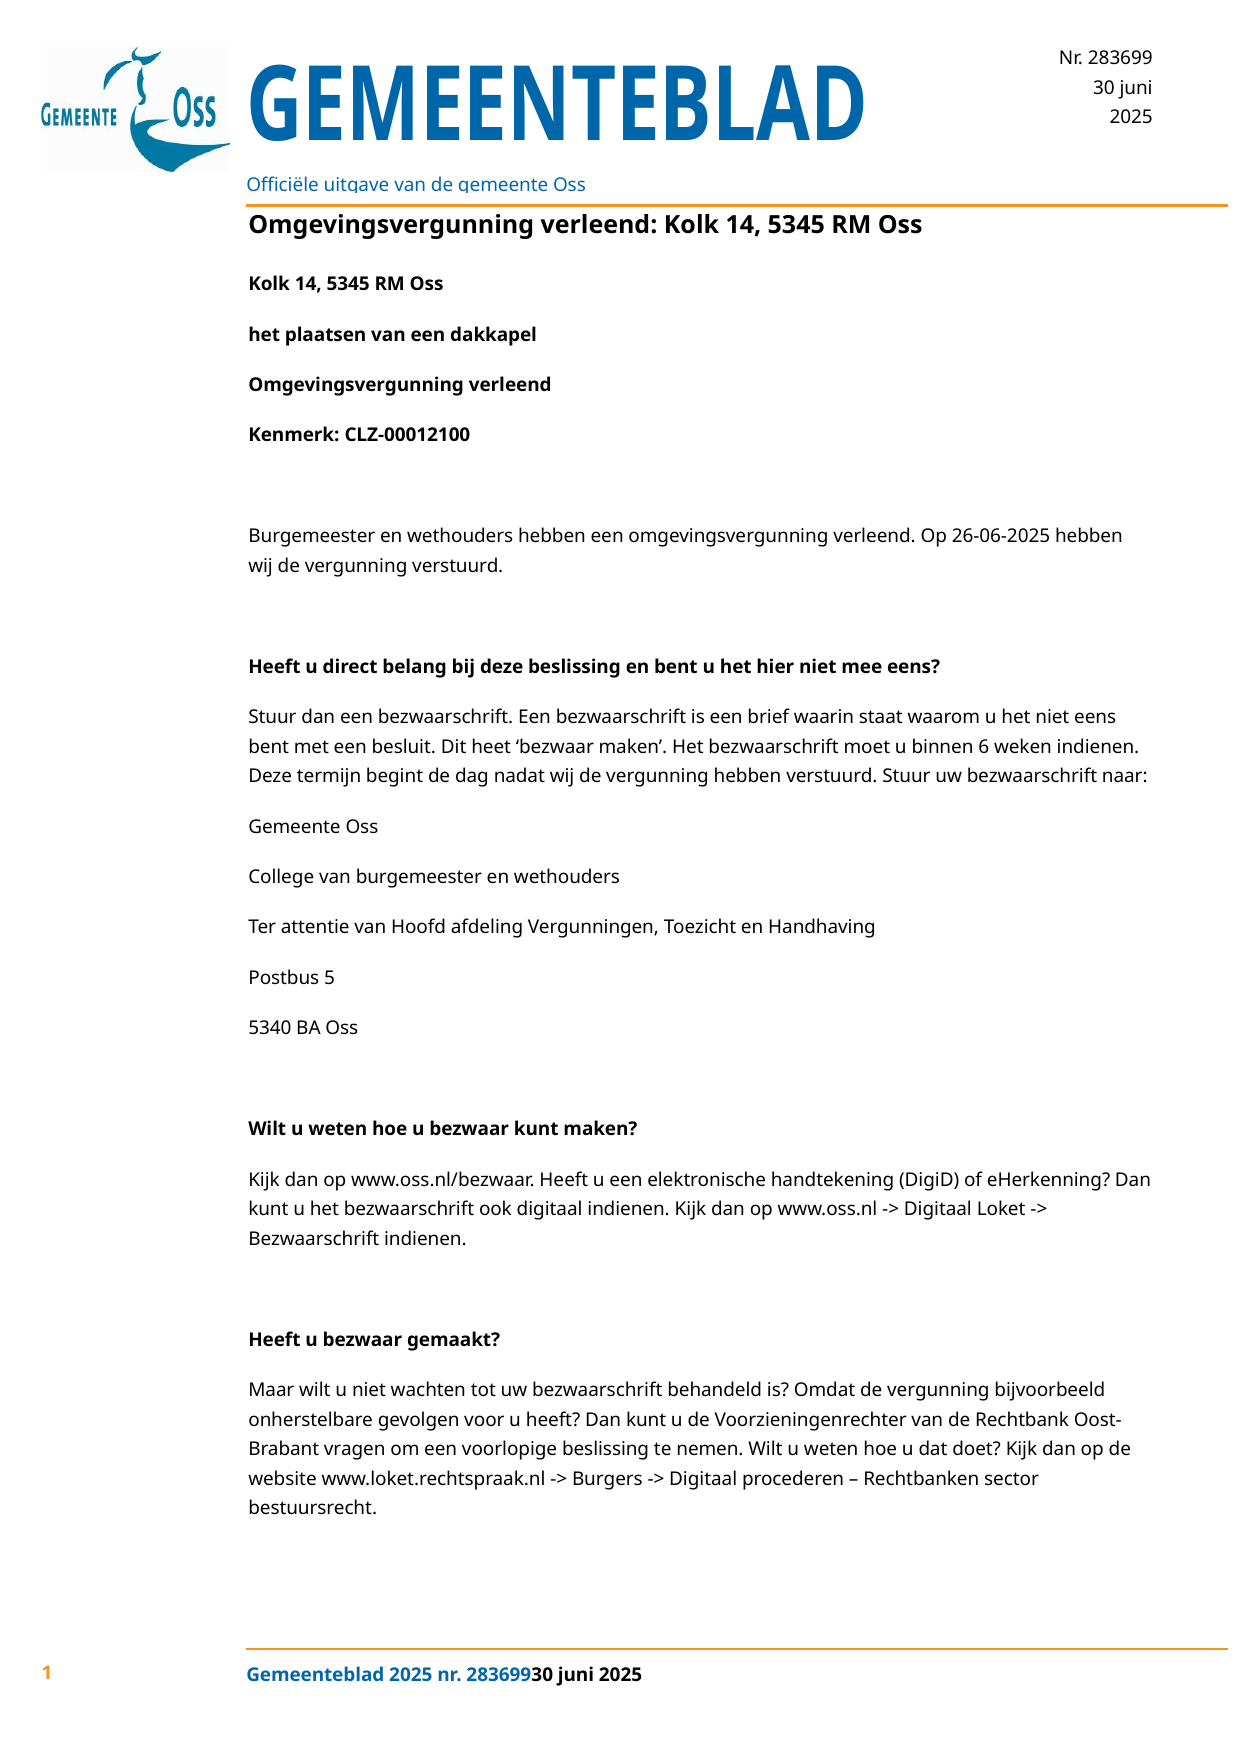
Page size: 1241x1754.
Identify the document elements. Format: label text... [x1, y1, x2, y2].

text Kolk 14, 5345 RM Oss [248, 270, 1152, 296]
text Kenmerk: CLZ-00012100 [248, 422, 1152, 447]
text het plaatsen van een dakkapel [248, 321, 1152, 346]
text Kijk dan op www.oss.nl/bezwaar. Heeft u een elektronische handtekening (DigiD) of eHerkenning? Dan kunt u het bezwaarschrift ook digitaal indienen. Kijk dan op www.oss.nl -> Digitaal Loket -> Bezwaarschrift indienen. [248, 1166, 1152, 1251]
text 5340 BA Oss [248, 1014, 1152, 1040]
text College van burgemeester en wethouders [248, 863, 1152, 889]
picture [41, 47, 231, 172]
text Maar wilt u niet wachten tot uw bezwaarschrift behandeld is? Omdat de vergunning bijvoorbeeld onherstelbare gevolgen voor u heeft? Dan kunt u de Voorzieningenrechter van de Rechtbank Oost-Brabant vragen om een voorlopige beslissing te nemen. Wilt u weten hoe u dat doet? Kijk dan op de website www.loket.rechtspraak.nl -> Burgers -> Digitaal procederen – Rechtbanken sector bestuursrecht. [248, 1376, 1152, 1520]
text Gemeente Oss [248, 813, 1152, 838]
text Postbus 5 [248, 964, 1152, 990]
text Heeft u bezwaar gemaakt? [248, 1326, 1152, 1351]
text Omgevingsvergunning verleend [248, 371, 1152, 397]
text Stuur dan een bezwaarschrift. Een bezwaarschrift is een brief waarin staat waarom u het niet eens bent met een besluit. Dit heet ‘bezwaar maken’. Het bezwaarschrift moet u binnen 6 weken indienen. Deze termijn begint de dag nadat wij de vergunning hebben verstuurd. Stuur uw bezwaarschrift naar: [248, 703, 1152, 788]
text Wilt u weten hoe u bezwaar kunt maken? [248, 1115, 1152, 1141]
text Ter attentie van Hoofd afdeling Vergunningen, Toezicht en Handhaving [248, 914, 1152, 939]
text Burgemeester en wethouders hebben een omgevingsvergunning verleend. Op 26-06-2025 hebben wij de vergunning verstuurd. [248, 522, 1152, 578]
text Heeft u direct belang bij deze beslissing en bent u het hier niet mee eens? [248, 653, 1152, 678]
text Omgevingsvergunning verleend: Kolk 14, 5345 RM Oss [248, 207, 1152, 241]
